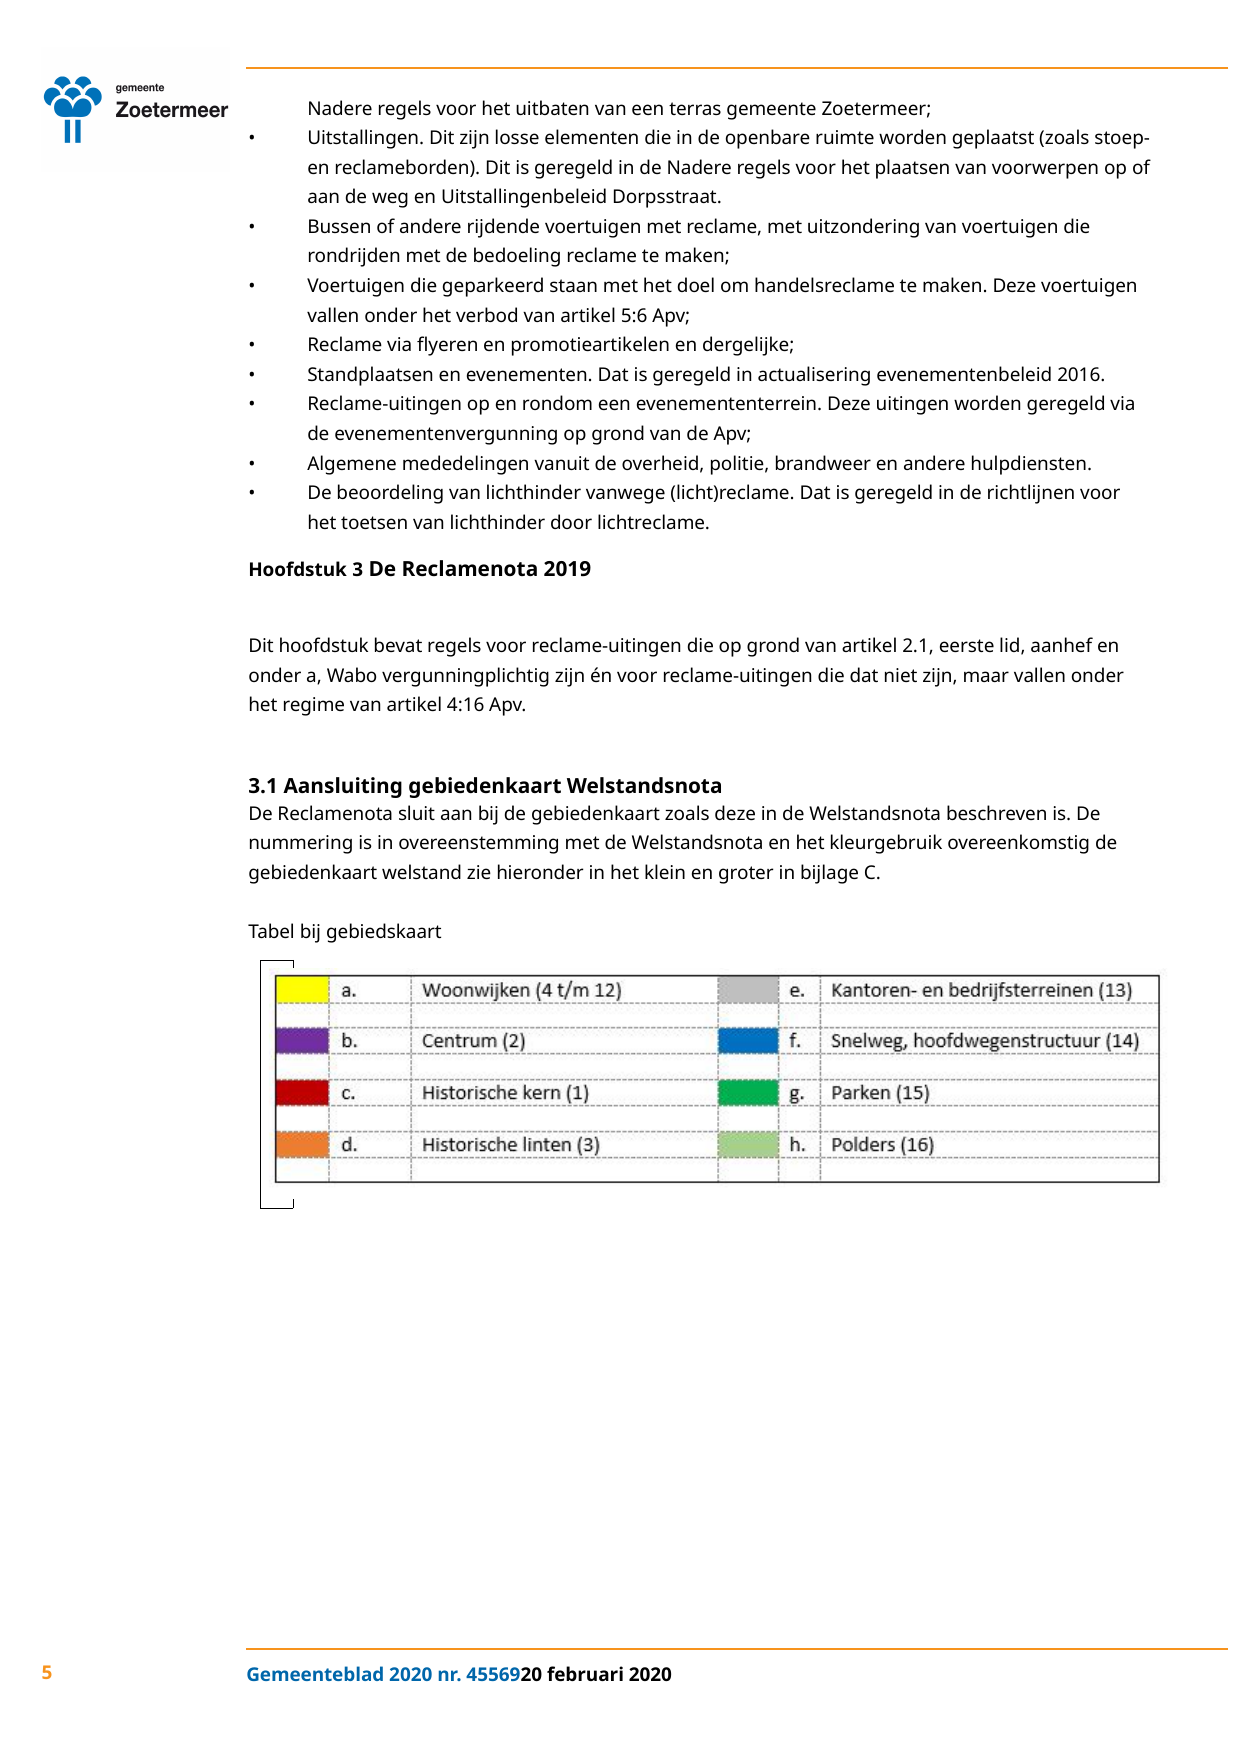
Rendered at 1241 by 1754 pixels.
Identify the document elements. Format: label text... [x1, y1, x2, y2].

list De beoordeling van lichthinder vanwege (licht)reclame. Dat is geregeld in de richtlijnen voor het toetsen van lichthinder door lichtreclame. [248, 479, 1152, 535]
picture [268, 968, 1173, 1199]
list Reclame-uitingen op en rondom een evenemententerrein. Deze uitingen worden geregeld via de evenementenvergunning op grond van de Apv; [248, 391, 1152, 446]
list Bussen of andere rijdende voertuigen met reclame, met uitzondering van voertuigen die rondrijden met de bedoeling reclame te maken; [248, 213, 1152, 268]
list Standplaatsen en evenementen. Dat is geregeld in actualisering evenementenbeleid 2016. [248, 361, 1152, 387]
text Hoofdstuk 3 De Reclamenota 2019 [248, 554, 1152, 583]
text 3.1 Aansluiting gebiedenkaart Welstandsnota [248, 771, 1152, 800]
list Uitstallingen. Dit zijn losse elementen die in de openbare ruimte worden geplaatst (zoals stoep- en reclameborden). Dit is geregeld in de Nadere regels voor het plaatsen van voorwerpen op of aan de weg en Uitstallingenbeleid Dorpsstraat. [248, 124, 1152, 209]
text De Reclamenota sluit aan bij de gebiedenkaart zoals deze in de Welstandsnota beschreven is. De nummering is in overeenstemming met de Welstandsnota en het kleurgebruik overeenkomstig de gebiedenkaart welstand zie hieronder in het klein en groter in bijlage C. [248, 800, 1152, 885]
list Nadere regels voor het uitbaten van een terras gemeente Zoetermeer; [248, 95, 1152, 121]
list Voertuigen die geparkeerd staan met het doel om handelsreclame te maken. Deze voertuigen vallen onder het verbod van artikel 5:6 Apv; [248, 272, 1152, 328]
picture [41, 47, 231, 172]
text Tabel bij gebiedskaart [248, 918, 1152, 944]
text Dit hoofdstuk bevat regels voor reclame-uitingen die op grond van artikel 2.1, eerste lid, aanhef en onder a, Wabo vergunningplichtig zijn én voor reclame-uitingen die dat niet zijn, maar vallen onder het regime van artikel 4:16 Apv. [248, 632, 1152, 717]
list Reclame via flyeren en promotieartikelen en dergelijke; [248, 331, 1152, 357]
list Algemene mededelingen vanuit de overheid, politie, brandweer en andere hulpdiensten. [248, 450, 1152, 476]
